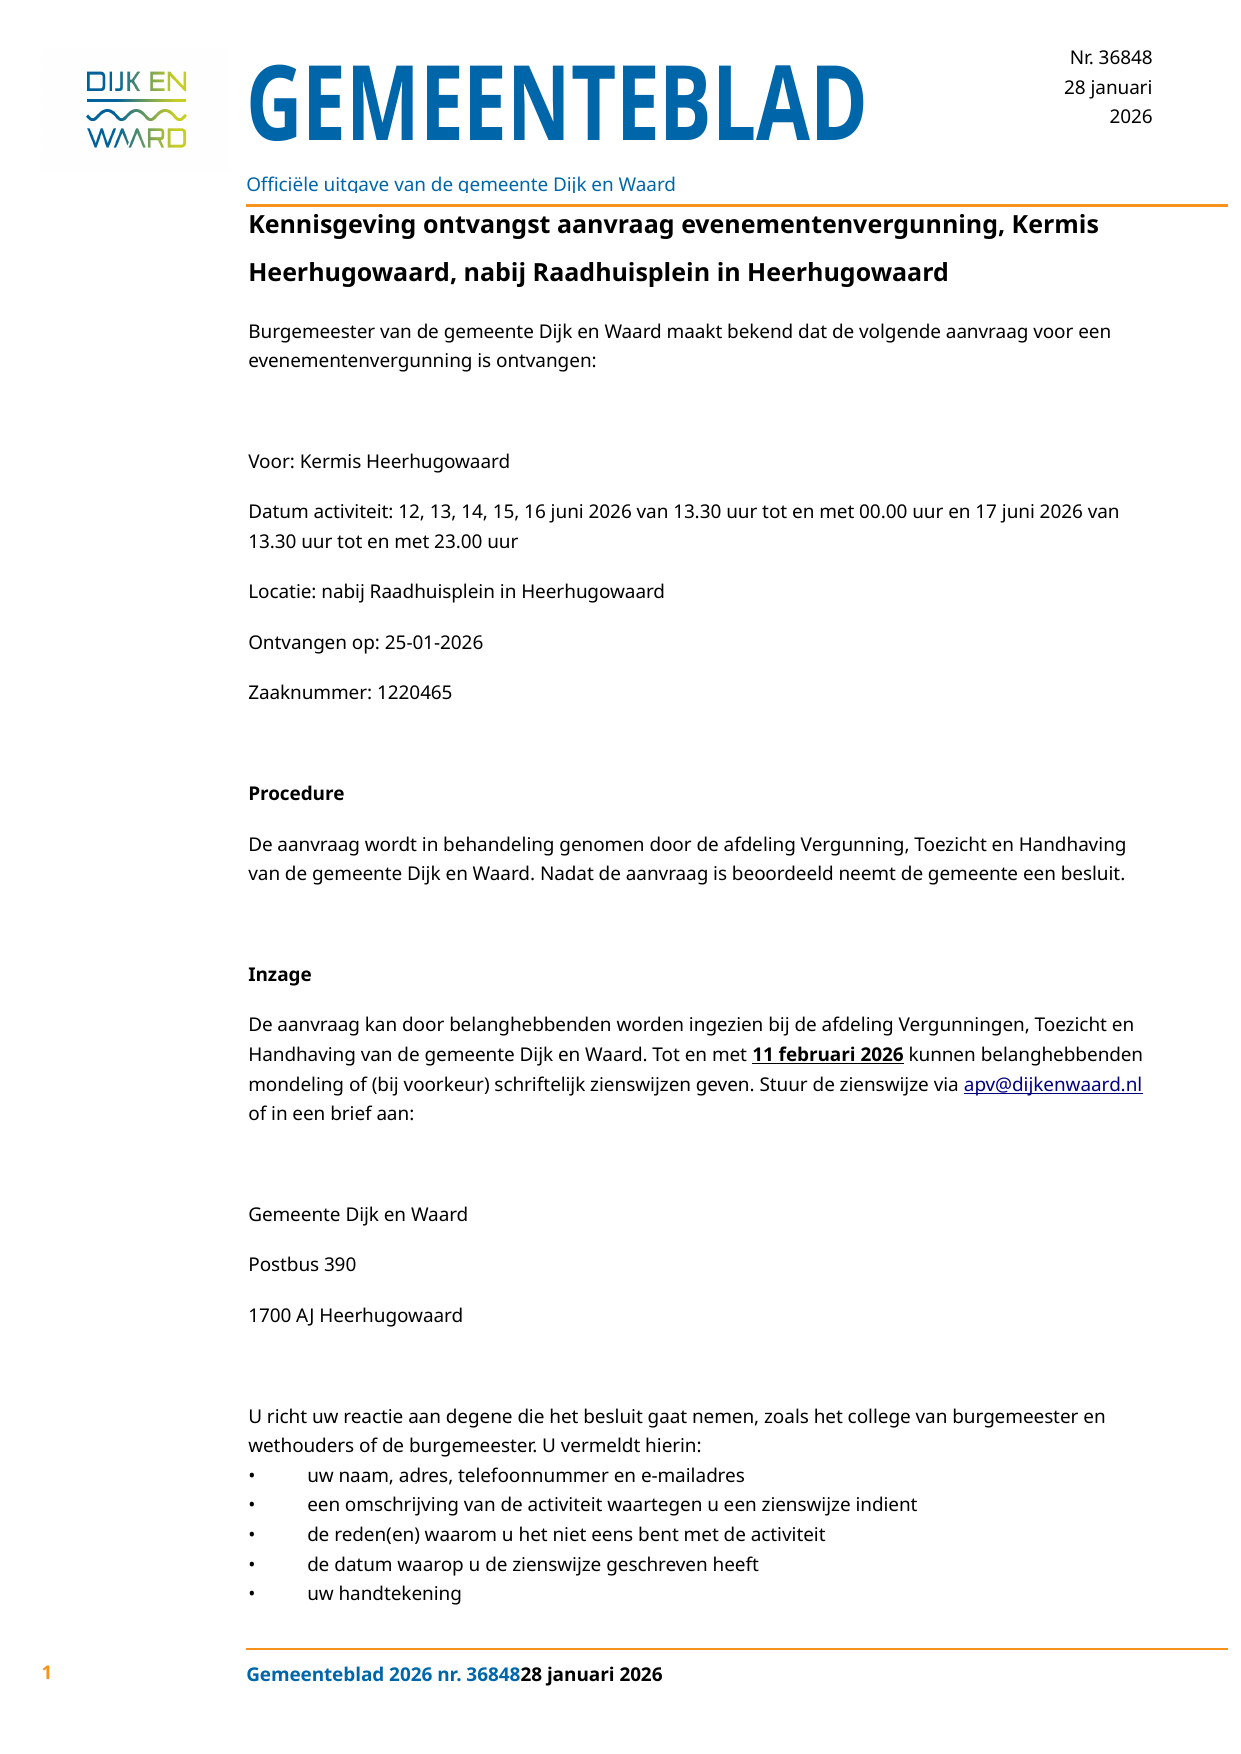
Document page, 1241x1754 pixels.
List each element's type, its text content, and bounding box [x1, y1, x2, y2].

list de datum waarop u de zienswijze geschreven heeft [248, 1551, 1152, 1577]
text Gemeente Dijk en Waard [248, 1201, 1152, 1227]
text U richt uw reactie aan degene die het besluit gaat nemen, zoals het college van burgemeester en wethouders of de burgemeester. U vermeldt hierin: [248, 1403, 1152, 1458]
text Ontvangen op: 25-01-2026 [248, 629, 1152, 655]
text Postbus 390 [248, 1252, 1152, 1277]
list uw handtekening [248, 1580, 1152, 1606]
text Burgemeester van de gemeente Dijk en Waard maakt bekend dat de volgende aanvraag voor een evenementenvergunning is ontvangen: [248, 318, 1152, 373]
list de reden(en) waarom u het niet eens bent met de activiteit [248, 1521, 1152, 1547]
text Kennisgeving ontvangst aanvraag evenementenvergunning, Kermis Heerhugowaard, nabij Raadhuisplein in Heerhugowaard [248, 207, 1152, 288]
text Inzage [248, 961, 1152, 987]
text Zaaknummer: 1220465 [248, 679, 1152, 705]
text Procedure [248, 780, 1152, 806]
list uw naam, adres, telefoonnummer en e-mailadres [248, 1462, 1152, 1488]
text Locatie: nabij Raadhuisplein in Heerhugowaard [248, 579, 1152, 604]
list een omschrijving van de activiteit waartegen u een zienswijze indient [248, 1492, 1152, 1517]
text Voor: Kermis Heerhugowaard [248, 448, 1152, 474]
picture [41, 47, 231, 172]
text De aanvraag wordt in behandeling genomen door de afdeling Vergunning, Toezicht en Handhaving van de gemeente Dijk en Waard. Nadat de aanvraag is beoordeeld neemt de gemeente een besluit. [248, 831, 1152, 886]
text Datum activiteit: 12, 13, 14, 15, 16 juni 2026 van 13.30 uur tot en met 00.00 uur en 17 juni 2026 van 13.30 uur tot en met 23.00 uur [248, 499, 1152, 554]
text 1700 AJ Heerhugowaard [248, 1302, 1152, 1328]
text De aanvraag kan door belanghebbenden worden ingezien bij de afdeling Vergunningen, Toezicht en Handhaving van de gemeente Dijk en Waard. Tot en met 11 februari 2026 kunnen belanghebbenden mondeling of (bij voorkeur) schriftelijk zienswijzen geven. Stuur de zienswijze via apv@dijkenwaard.nl of in een brief aan: [248, 1012, 1152, 1126]
